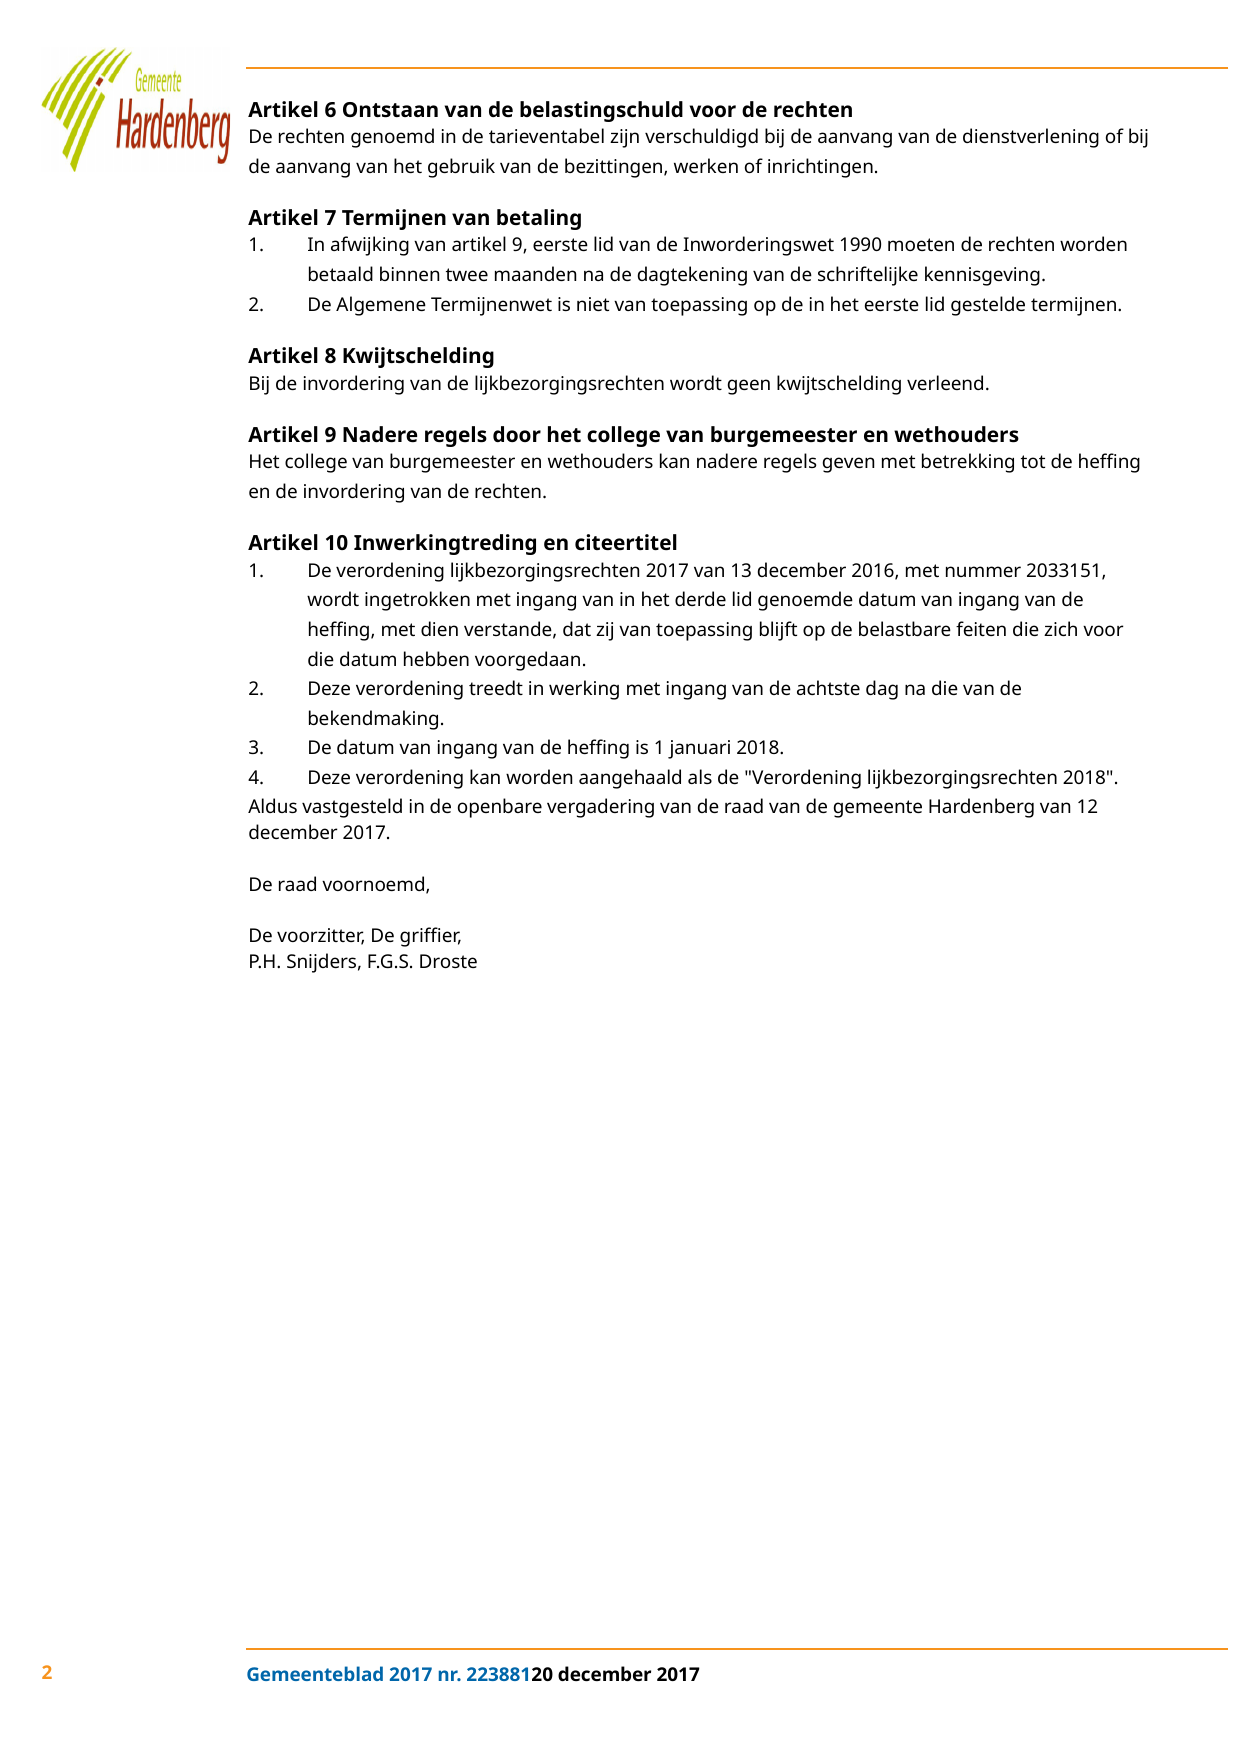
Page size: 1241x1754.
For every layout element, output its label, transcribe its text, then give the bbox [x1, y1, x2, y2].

text P.H. Snijders, F.G.S. Droste [248, 948, 1152, 974]
text Artikel 7 Termijnen van betaling [248, 203, 1152, 232]
text Artikel 8 Kwijtschelding [248, 341, 1152, 370]
text Artikel 9 Nadere regels door het college van burgemeester en wethouders [248, 420, 1152, 448]
text Aldus vastgesteld in de openbare vergadering van de raad van de gemeente Hardenberg van 12 december 2017. [248, 794, 1152, 845]
text Artikel 6 Ontstaan van de belastingschuld voor de rechten [248, 95, 1152, 123]
text De raad voornoemd, [248, 871, 1152, 897]
list De Algemene Termijnenwet is niet van toepassing op de in het eerste lid gestelde termijnen. [248, 291, 1152, 317]
text Artikel 10 Inwerkingtreding en citeertitel [248, 528, 1152, 557]
text De rechten genoemd in de tarieventabel zijn verschuldigd bij de aanvang van de dienstverlening of bij de aanvang van het gebruik van de bezittingen, werken of inrichtingen. [248, 123, 1152, 178]
text Het college van burgemeester en wethouders kan nadere regels geven met betrekking tot de heffing en de invordering van de rechten. [248, 448, 1152, 504]
list In afwijking van artikel 9, eerste lid van de Inworderingswet 1990 moeten de rechten worden betaald binnen twee maanden na de dagtekening van de schriftelijke kennisgeving. [248, 232, 1152, 287]
list De datum van ingang van de heffing is 1 januari 2018. [248, 734, 1152, 760]
text De voorzitter, De griffier, [248, 922, 1152, 948]
picture [41, 47, 231, 172]
list Deze verordening treedt in werking met ingang van de achtste dag na die van de bekendmaking. [248, 675, 1152, 731]
list De verordening lijkbezorgingsrechten 2017 van 13 december 2016, met nummer 2033151, wordt ingetrokken met ingang van in het derde lid genoemde datum van ingang van de heffing, met dien verstande, dat zij van toepassing blijft op de belastbare feiten die zich voor die datum hebben voorgedaan. [248, 557, 1152, 671]
list Deze verordening kan worden aangehaald als de "Verordening lijkbezorgingsrechten 2018". [248, 764, 1152, 790]
text Bij de invordering van de lijkbezorgingsrechten wordt geen kwijtschelding verleend. [248, 370, 1152, 395]
